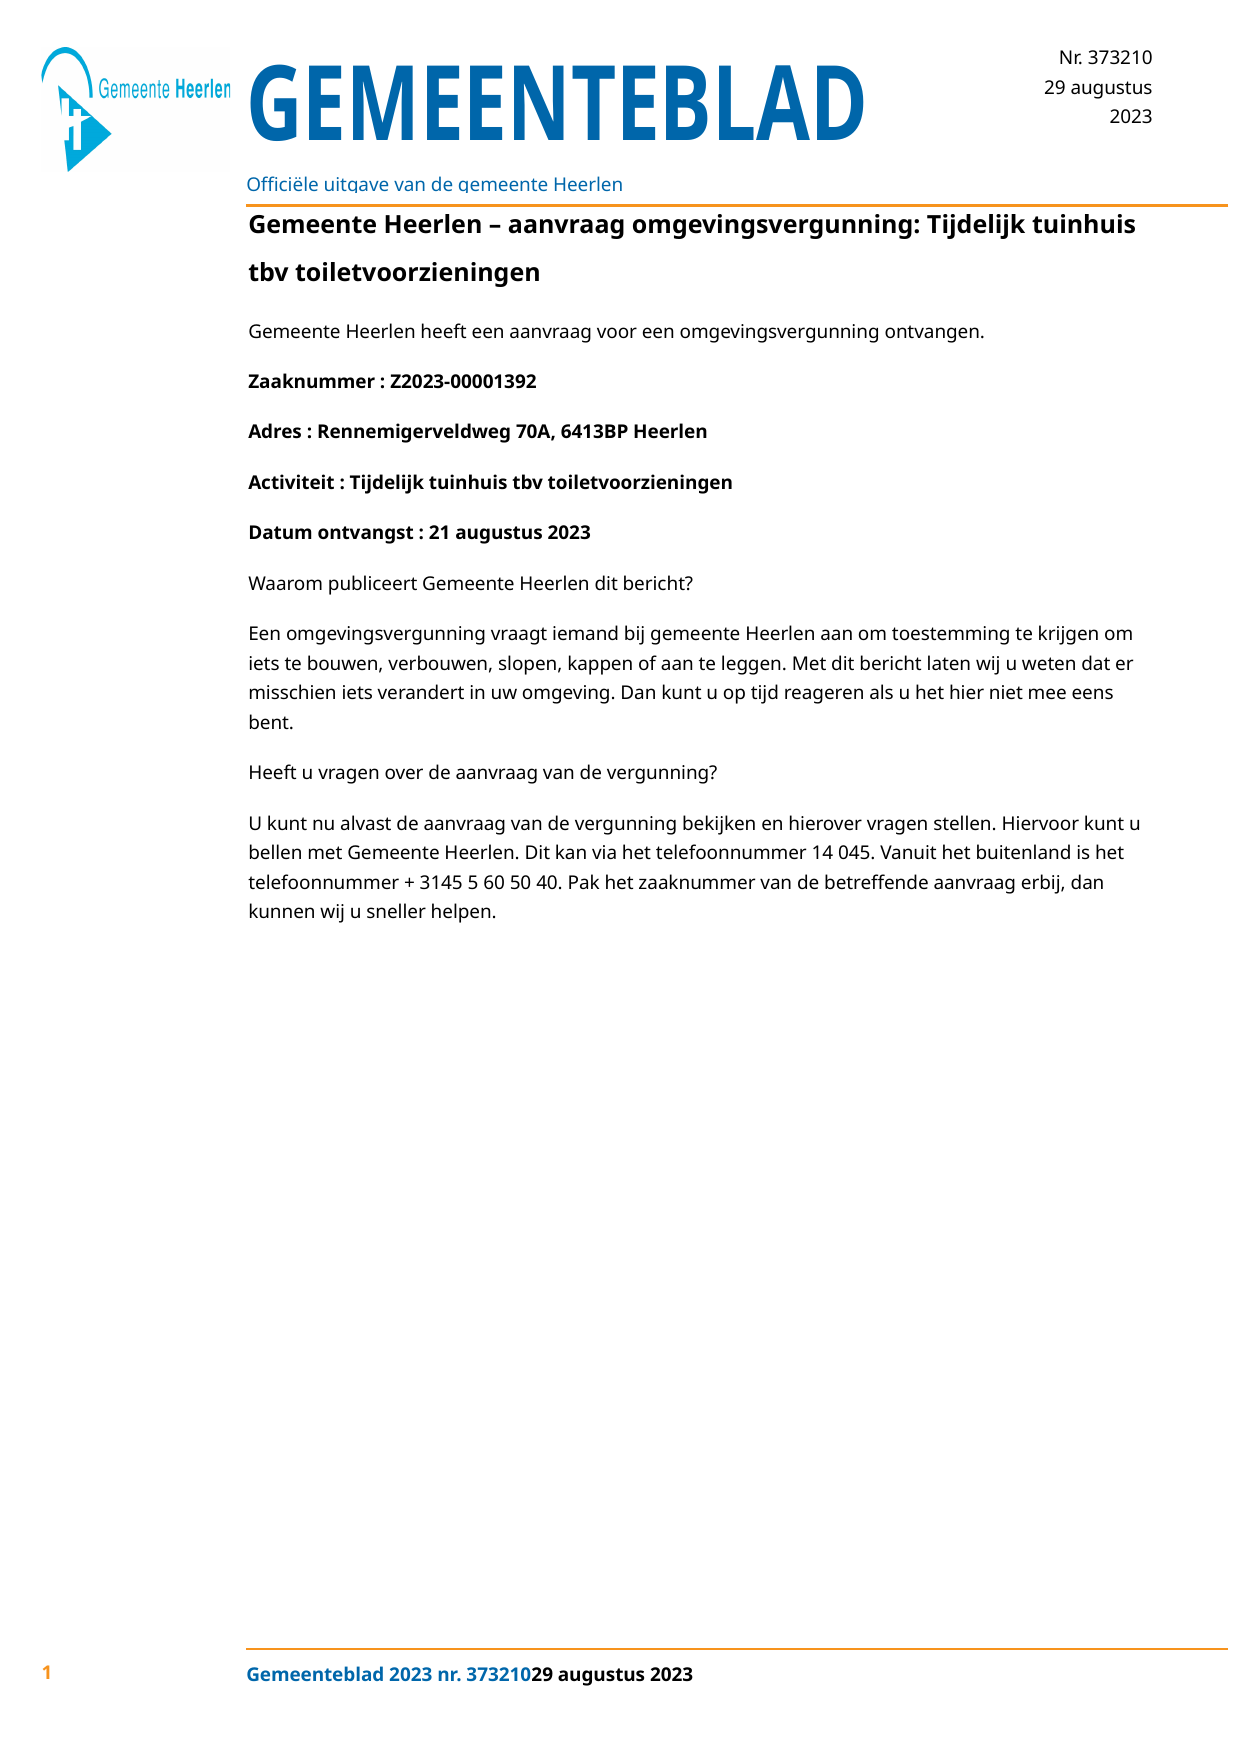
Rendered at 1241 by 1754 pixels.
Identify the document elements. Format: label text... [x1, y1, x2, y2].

text Gemeente Heerlen heeft een aanvraag voor een omgevingsvergunning ontvangen. [248, 318, 1152, 344]
picture [41, 47, 59, 70]
text Datum ontvangst : 21 augustus 2023 [248, 519, 1152, 545]
text Een omgevingsvergunning vraagt iemand bij gemeente Heerlen aan om toestemming te krijgen om iets te bouwen, verbouwen, slopen, kappen of aan te leggen. Met dit bericht laten wij u weten dat er misschien iets verandert in uw omgeving. Dan kunt u op tijd reageren als u het hier niet mee eens bent. [248, 620, 1152, 735]
text Activiteit : Tijdelijk tuinhuis tbv toiletvoorzieningen [248, 469, 1152, 495]
text U kunt nu alvast de aanvraag van de vergunning bekijken en hierover vragen stellen. Hiervoor kunt u bellen met Gemeente Heerlen. Dit kan via het telefoonnummer 14 045. Vanuit het buitenland is het telefoonnummer + 3145 5 60 50 40. Pak het zaaknummer van de betreffende aanvraag erbij, dan kunnen wij u sneller helpen. [248, 810, 1152, 924]
text Gemeente Heerlen – aanvraag omgevingsvergunning: Tijdelijk tuinhuis tbv toiletvoorzieningen [248, 207, 1152, 288]
text Heeft u vragen over de aanvraag van de vergunning? [248, 759, 1152, 785]
picture [41, 47, 231, 172]
text Waarom publiceert Gemeente Heerlen dit bericht? [248, 570, 1152, 596]
text Zaaknummer : Z2023-00001392 [248, 368, 1152, 394]
text Adres : Rennemigerveldweg 70A, 6413BP Heerlen [248, 419, 1152, 444]
